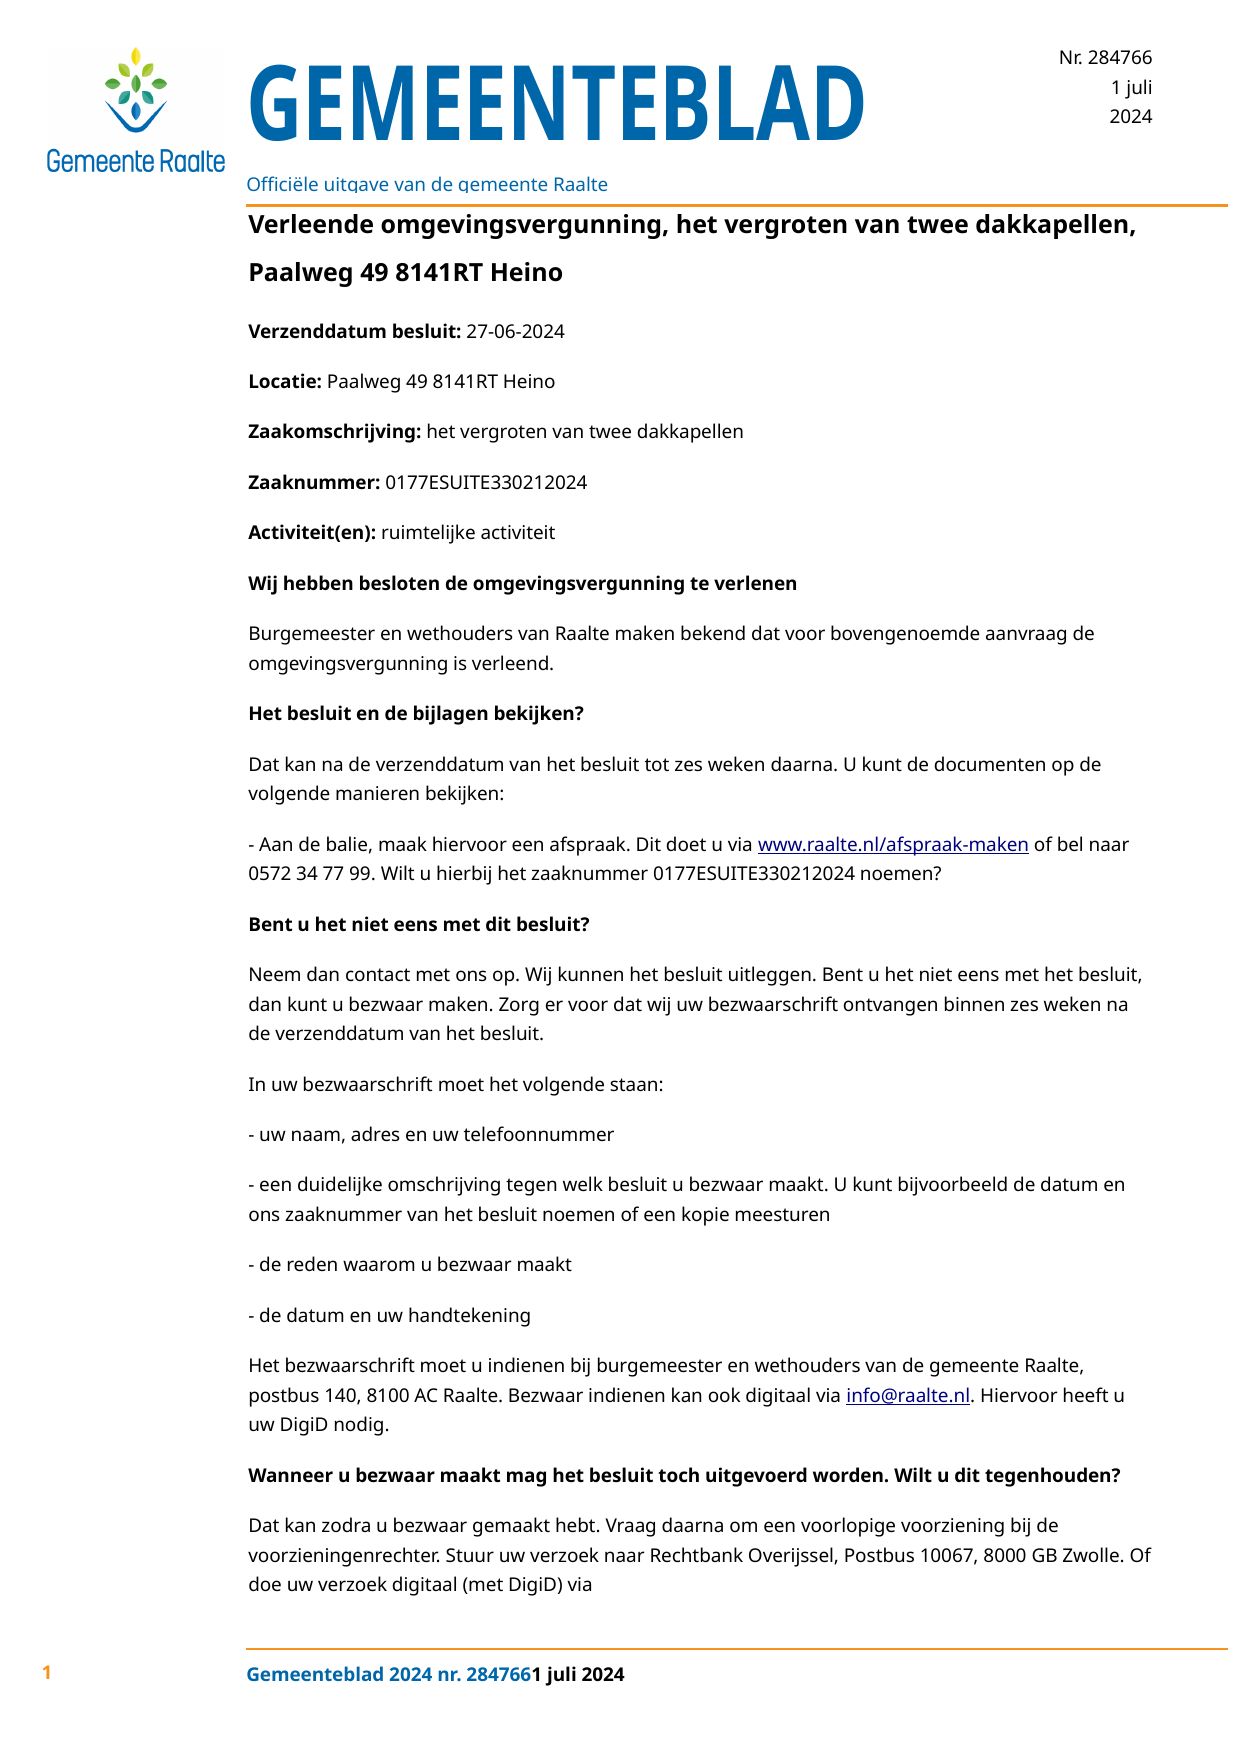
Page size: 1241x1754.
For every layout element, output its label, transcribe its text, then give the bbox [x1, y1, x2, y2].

text Locatie: Paalweg 49 8141RT Heino [248, 368, 1152, 394]
text In uw bezwaarschrift moet het volgende staan: [248, 1071, 1152, 1097]
text Zaakomschrijving: het vergroten van twee dakkapellen [248, 419, 1152, 444]
text Wij hebben besloten de omgevingsvergunning te verlenen [248, 570, 1152, 596]
text Bent u het niet eens met dit besluit? [248, 911, 1152, 937]
text Verleende omgevingsvergunning, het vergroten van twee dakkapellen, Paalweg 49 8141RT Heino [248, 207, 1152, 288]
text Dat kan na de verzenddatum van het besluit tot zes weken daarna. U kunt de documenten op de volgende manieren bekijken: [248, 751, 1152, 806]
picture [41, 47, 231, 172]
text Activiteit(en): ruimtelijke activiteit [248, 519, 1152, 545]
text Het bezwaarschrift moet u indienen bij burgemeester en wethouders van de gemeente Raalte, postbus 140, 8100 AC Raalte. Bezwaar indienen kan ook digitaal via info@raalte.nl. Hiervoor heeft u uw DigiD nodig. [248, 1352, 1152, 1437]
text - uw naam, adres en uw telefoonnummer [248, 1121, 1152, 1147]
text Burgemeester en wethouders van Raalte maken bekend dat voor bovengenoemde aanvraag de omgevingsvergunning is verleend. [248, 620, 1152, 676]
text Verzenddatum besluit: 27-06-2024 [248, 318, 1152, 344]
text Dat kan zodra u bezwaar gemaakt hebt. Vraag daarna om een voorlopige voorziening bij de voorzieningenrechter. Stuur uw verzoek naar Rechtbank Overijssel, Postbus 10067, 8000 GB Zwolle. Of doe uw verzoek digitaal (met DigiD) via [248, 1512, 1152, 1597]
text - een duidelijke omschrijving tegen welk besluit u bezwaar maakt. U kunt bijvoorbeeld de datum en ons zaaknummer van het besluit noemen of een kopie meesturen [248, 1172, 1152, 1227]
text Wanneer u bezwaar maakt mag het besluit toch uitgevoerd worden. Wilt u dit tegenhouden? [248, 1462, 1152, 1488]
text Het besluit en de bijlagen bekijken? [248, 700, 1152, 726]
text - Aan de balie, maak hiervoor een afspraak. Dit doet u via www.raalte.nl/afspraak-maken of bel naar 0572 34 77 99. Wilt u hierbij het zaaknummer 0177ESUITE330212024 noemen? [248, 831, 1152, 886]
text Zaaknummer: 0177ESUITE330212024 [248, 469, 1152, 495]
text - de reden waarom u bezwaar maakt [248, 1252, 1152, 1277]
text - de datum en uw handtekening [248, 1302, 1152, 1328]
text Neem dan contact met ons op. Wij kunnen het besluit uitleggen. Bent u het niet eens met het besluit, dan kunt u bezwaar maken. Zorg er voor dat wij uw bezwaarschrift ontvangen binnen zes weken na de verzenddatum van het besluit. [248, 961, 1152, 1046]
